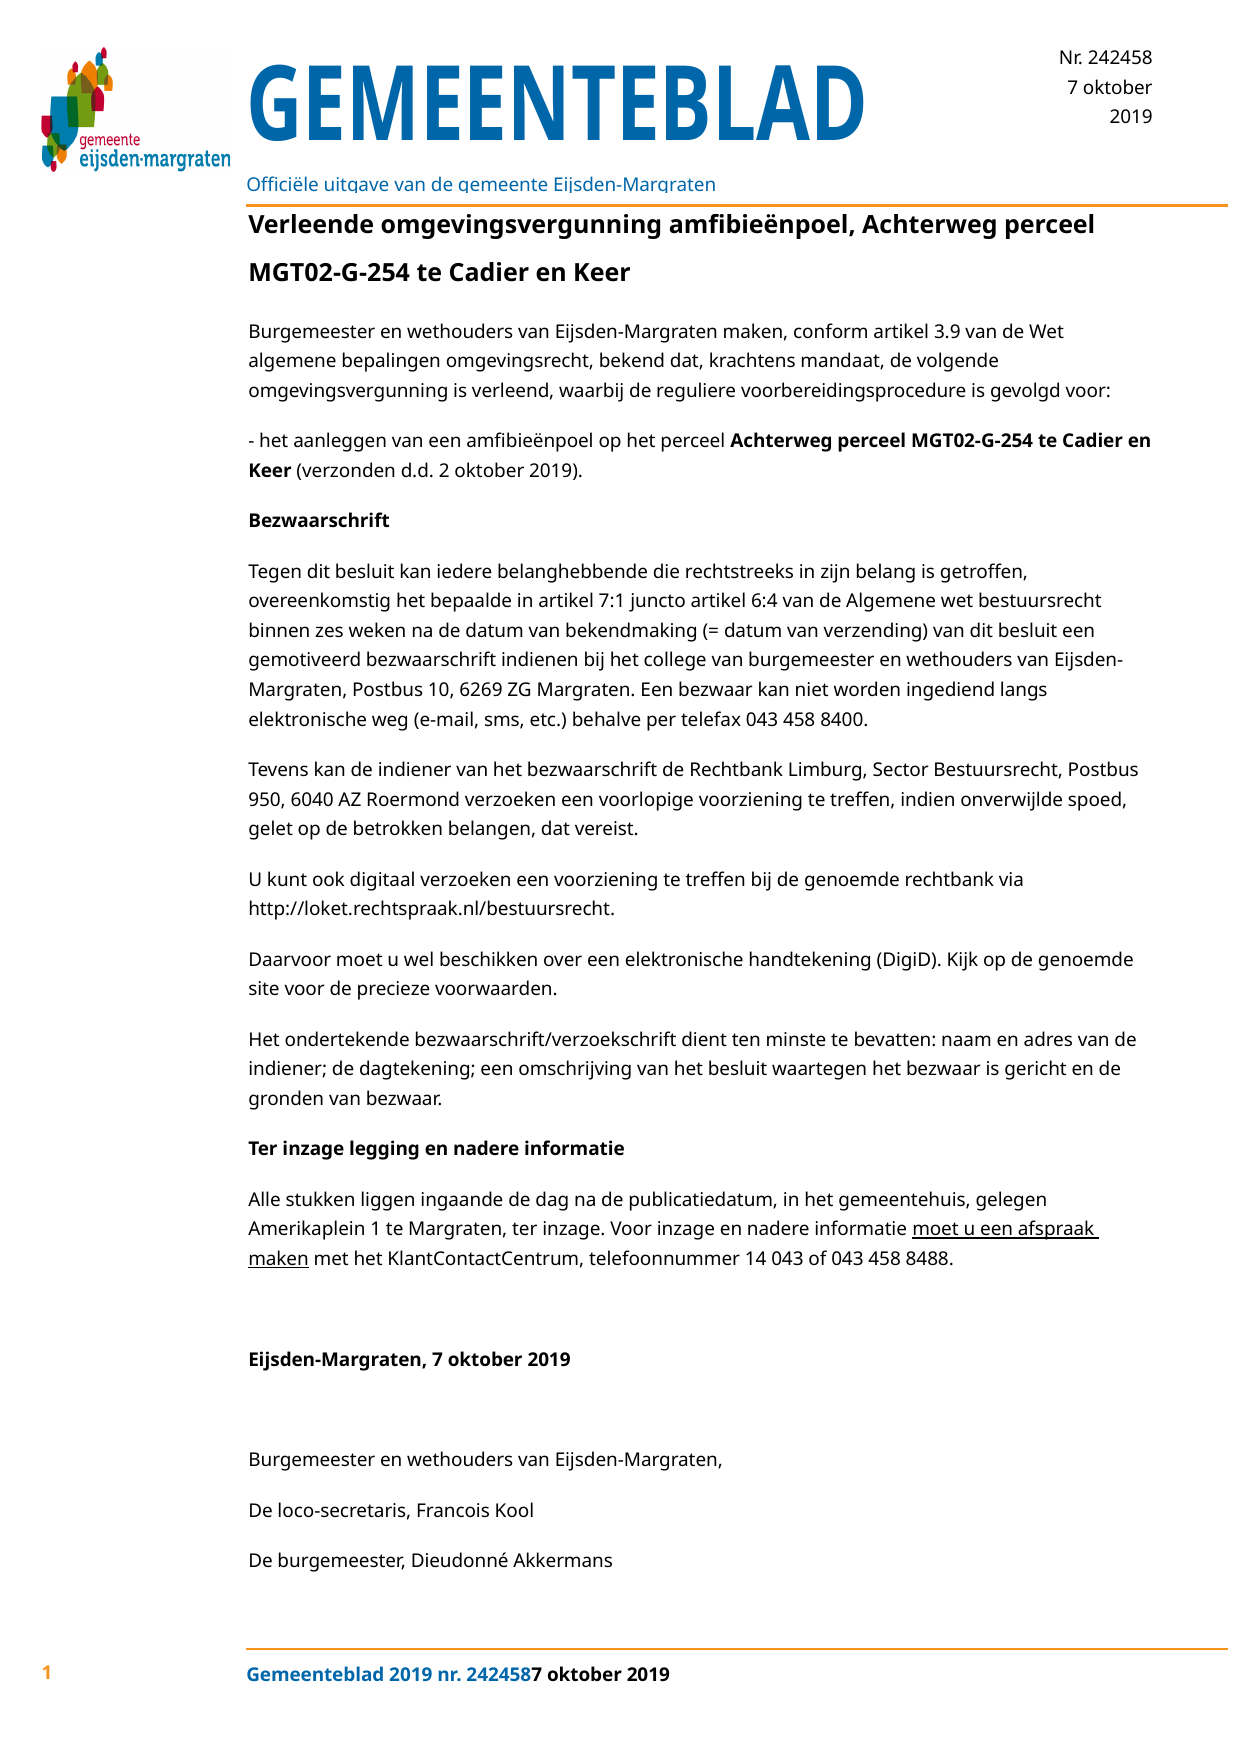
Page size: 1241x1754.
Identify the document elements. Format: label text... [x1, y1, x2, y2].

text De loco-secretaris, Francois Kool [248, 1497, 1152, 1523]
text Daarvoor moet u wel beschikken over een elektronische handtekening (DigiD). Kijk op de genoemde site voor de precieze voorwaarden. [248, 946, 1152, 1001]
text Tevens kan de indiener van het bezwaarschrift de Rechtbank Limburg, Sector Bestuursrecht, Postbus 950, 6040 AZ Roermond verzoeken een voorlopige voorziening te treffen, indien onverwijlde spoed, gelet op de betrokken belangen, dat vereist. [248, 756, 1152, 841]
text Het ondertekende bezwaarschrift/verzoekschrift dient ten minste te bevatten: naam en adres van de indiener; de dagtekening; een omschrijving van het besluit waartegen het bezwaar is gericht en de gronden van bezwaar. [248, 1026, 1152, 1111]
text De burgemeester, Dieudonné Akkermans [248, 1547, 1152, 1573]
text Verleende omgevingsvergunning amfibieënpoel, Achterweg perceel MGT02-G-254 te Cadier en Keer [248, 207, 1152, 288]
text Bezwaarschrift [248, 507, 1152, 533]
text Tegen dit besluit kan iedere belanghebbende die rechtstreeks in zijn belang is getroffen, overeenkomstig het bepaalde in artikel 7:1 juncto artikel 6:4 van de Algemene wet bestuursrecht binnen zes weken na de datum van bekendmaking (= datum van verzending) van dit besluit een gemotiveerd bezwaarschrift indienen bij het college van burgemeester en wethouders van Eijsden-Margraten, Postbus 10, 6269 ZG Margraten. Een bezwaar kan niet worden ingediend langs elektronische weg (e-mail, sms, etc.) behalve per telefax 043 458 8400. [248, 558, 1152, 732]
text Eijsden-Margraten, 7 oktober 2019 [248, 1346, 1152, 1372]
text Ter inzage legging en nadere informatie [248, 1135, 1152, 1161]
text - het aanleggen van een amfibieënpoel op het perceel Achterweg perceel MGT02-G-254 te Cadier en Keer (verzonden d.d. 2 oktober 2019). [248, 427, 1152, 483]
picture [41, 47, 231, 172]
text Burgemeester en wethouders van Eijsden-Margraten, [248, 1447, 1152, 1472]
text U kunt ook digitaal verzoeken een voorziening te treffen bij de genoemde rechtbank via http://loket.rechtspraak.nl/bestuursrecht. [248, 866, 1152, 921]
text Burgemeester en wethouders van Eijsden-Margraten maken, conform artikel 3.9 van de Wet algemene bepalingen omgevingsrecht, bekend dat, krachtens mandaat, de volgende omgevingsvergunning is verleend, waarbij de reguliere voorbereidingsprocedure is gevolgd voor: [248, 318, 1152, 403]
text Alle stukken liggen ingaande de dag na de publicatiedatum, in het gemeentehuis, gelegen Amerikaplein 1 te Margraten, ter inzage. Voor inzage en nadere informatie moet u een afspraak maken met het KlantContactCentrum, telefoonnummer 14 043 of 043 458 8488. [248, 1186, 1152, 1271]
